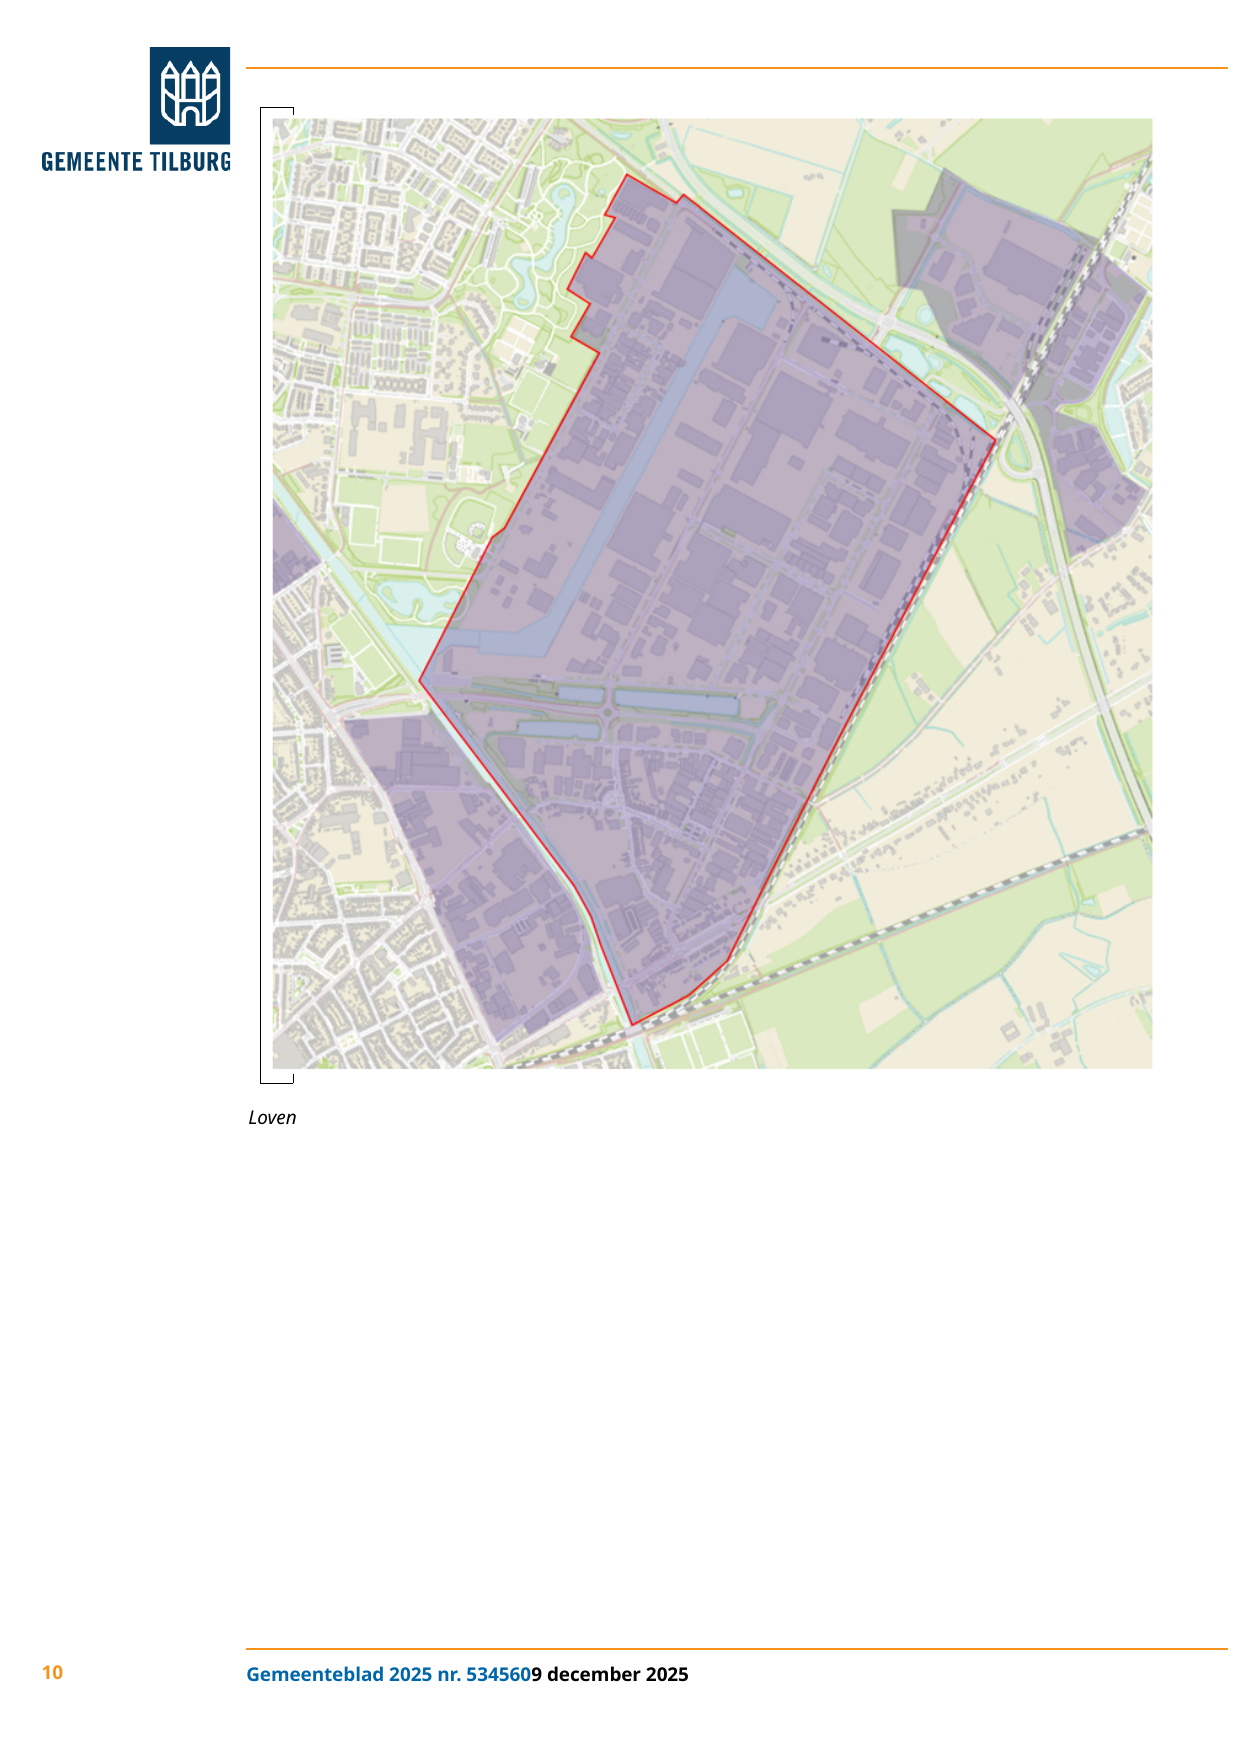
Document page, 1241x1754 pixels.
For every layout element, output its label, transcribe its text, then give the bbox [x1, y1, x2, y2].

picture [268, 115, 1155, 1074]
text Loven [248, 1104, 1152, 1130]
picture [41, 47, 231, 172]
